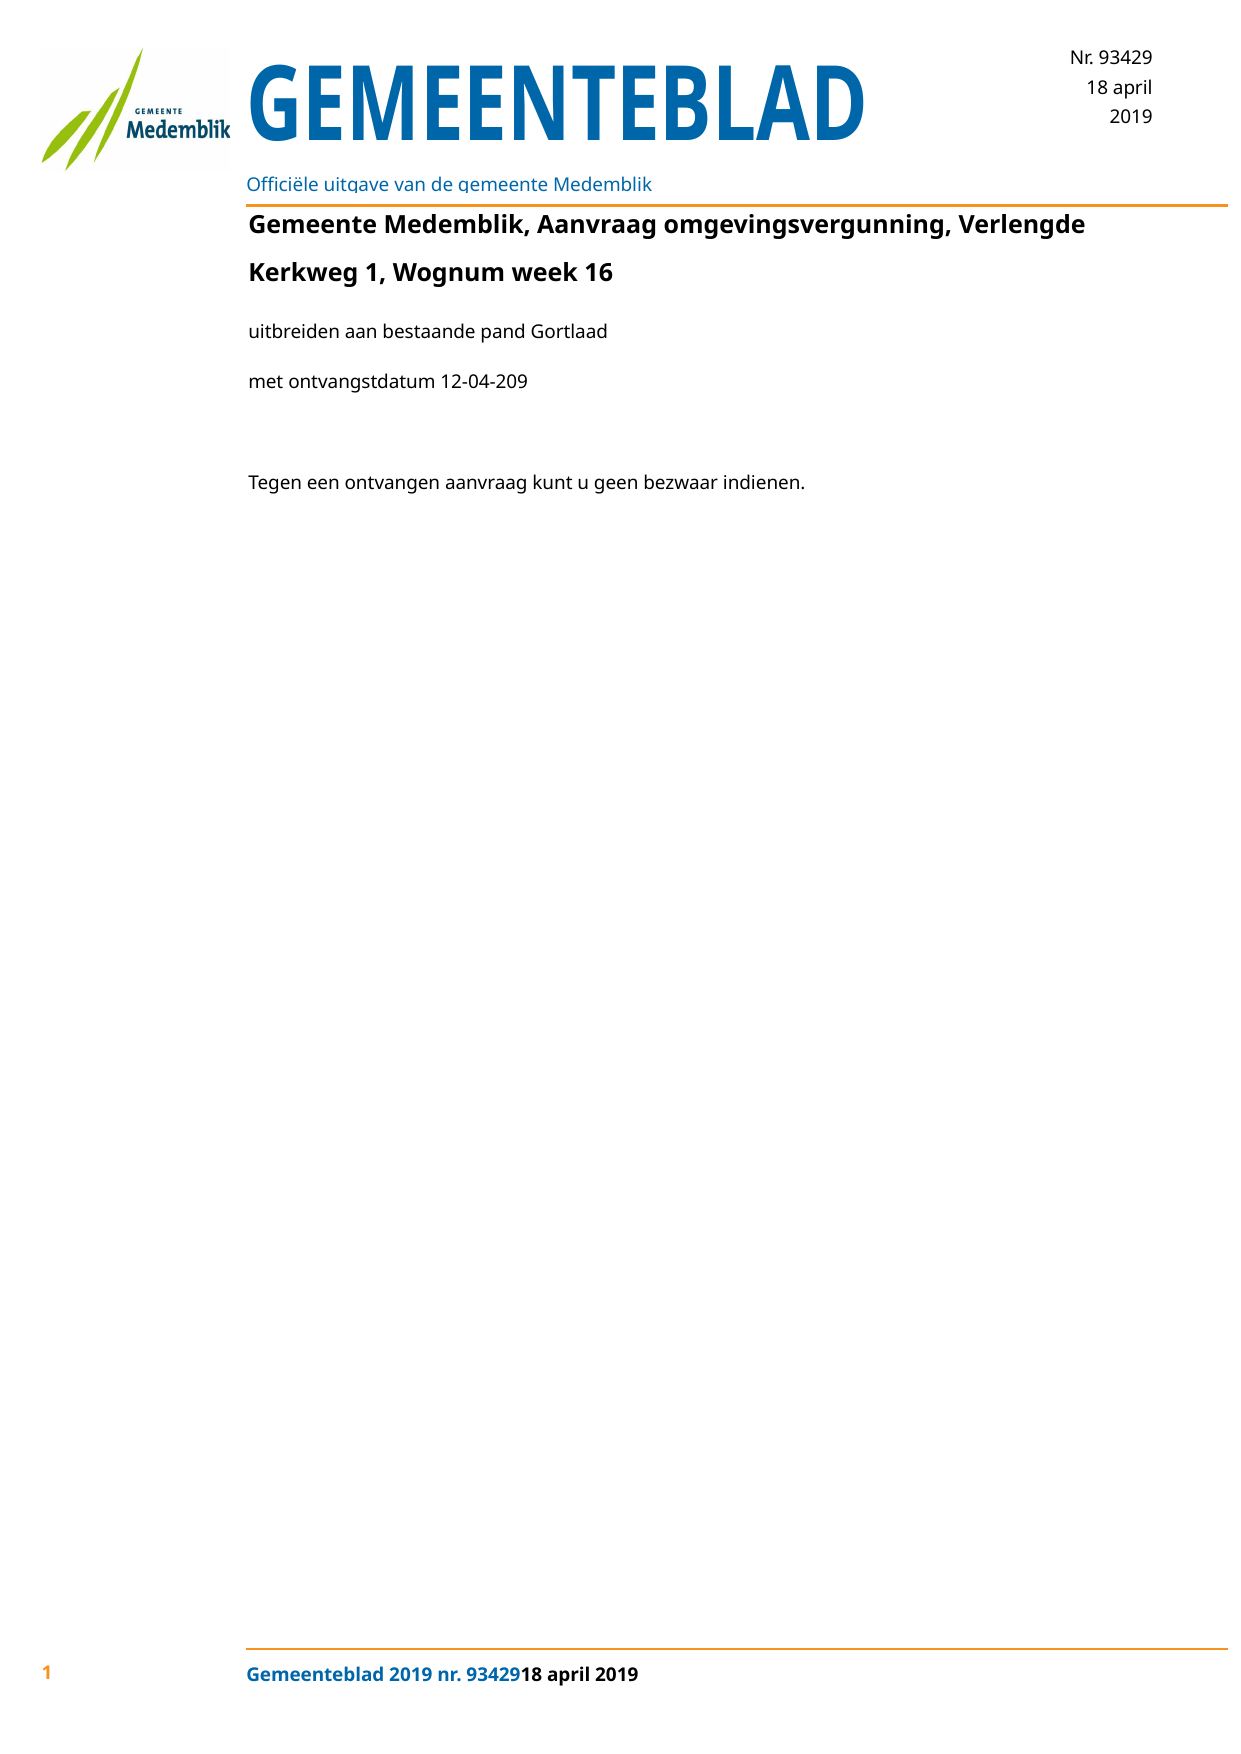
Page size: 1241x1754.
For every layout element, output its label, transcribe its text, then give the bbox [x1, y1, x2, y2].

text Gemeente Medemblik, Aanvraag omgevingsvergunning, Verlengde Kerkweg 1, Wognum week 16 [248, 207, 1152, 288]
text uitbreiden aan bestaande pand Gortlaad [248, 318, 1152, 344]
picture [41, 47, 231, 172]
text Tegen een ontvangen aanvraag kunt u geen bezwaar indienen. [248, 469, 1152, 495]
text met ontvangstdatum 12-04-209 [248, 368, 1152, 394]
